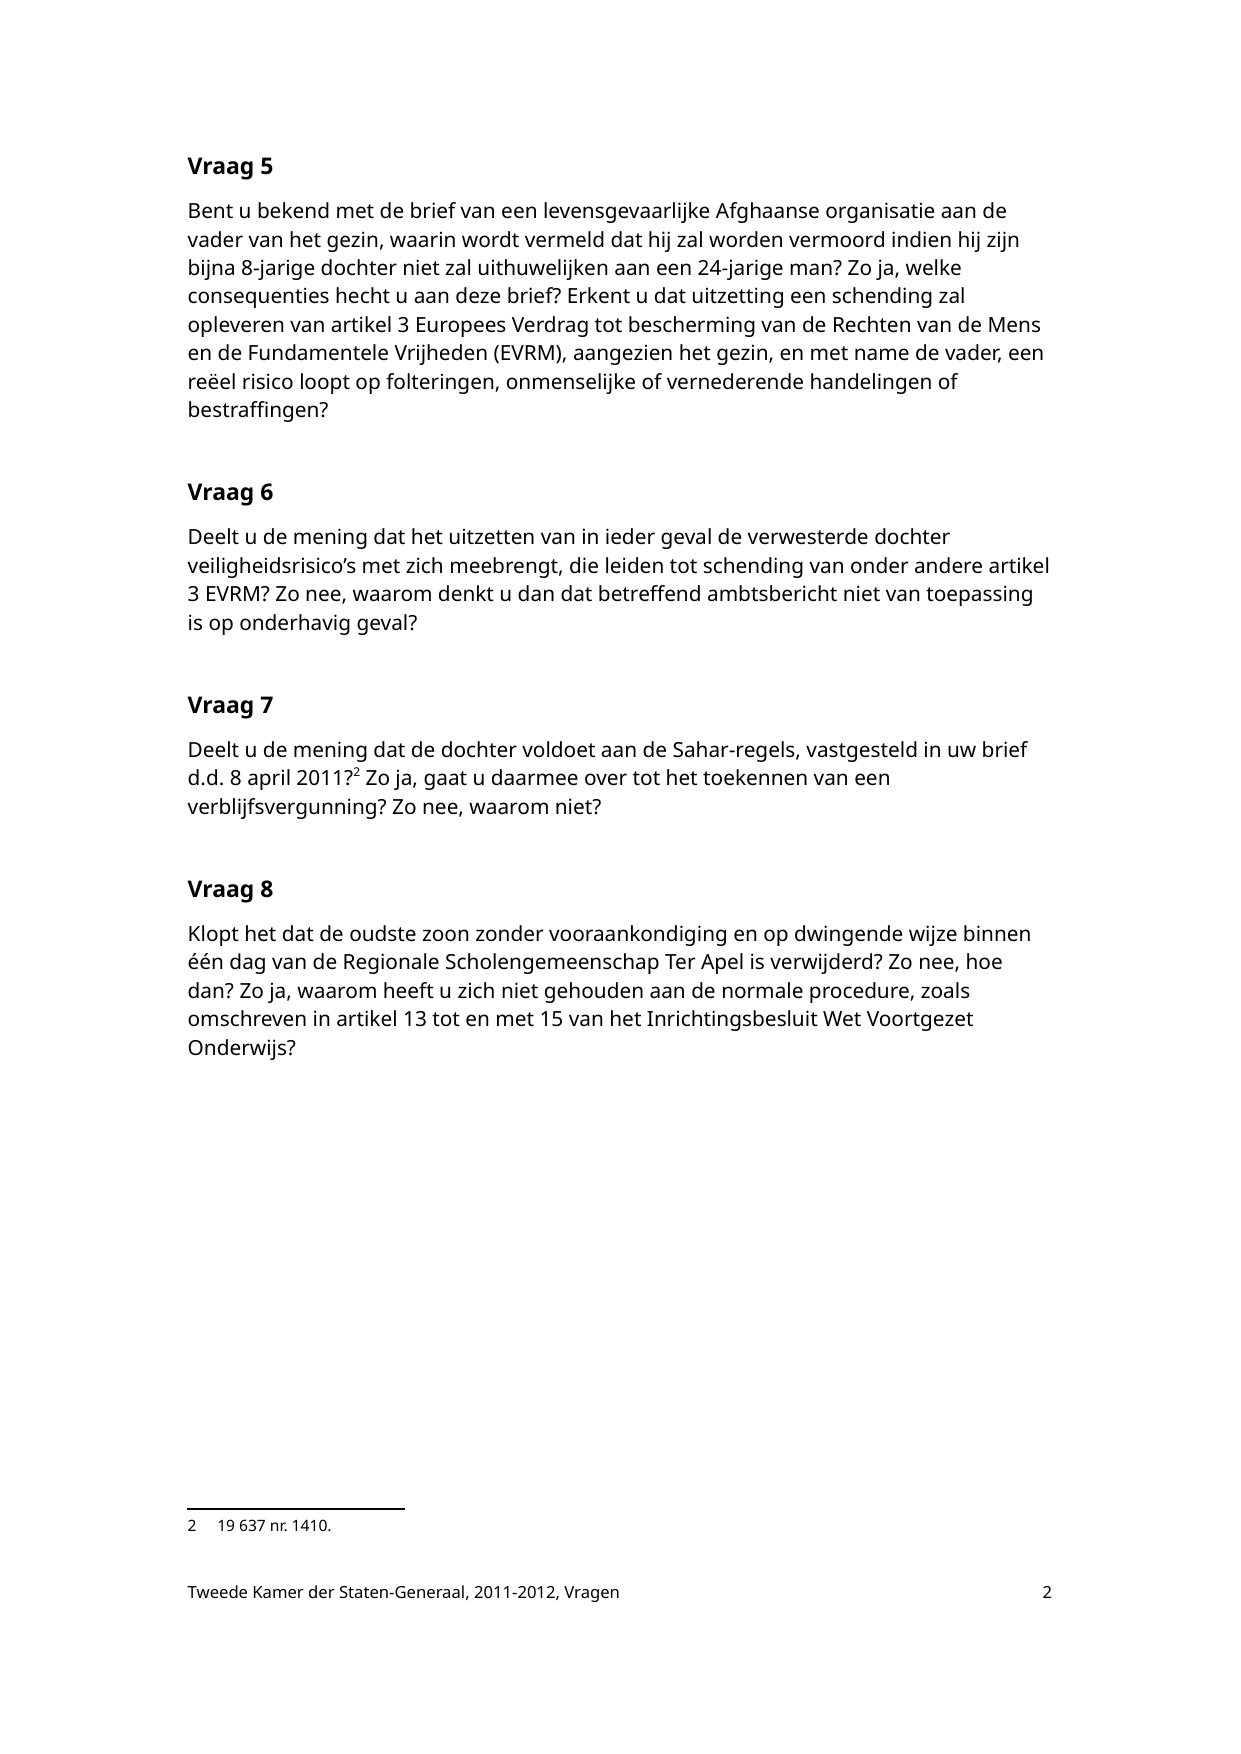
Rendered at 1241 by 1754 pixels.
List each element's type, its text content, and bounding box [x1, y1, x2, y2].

subtitle Vraag 5 [187, 150, 1053, 181]
text Deelt u de mening dat de dochter voldoet aan de Sahar-regels, vastgesteld in uw brief d.d. 8 april 2011? Zo ja, gaat u daarmee over tot het toekennen van een verblijfsvergunning? Zo nee, waarom niet? [187, 735, 1053, 820]
text 19 637 nr. 1410. [187, 1508, 1053, 1536]
subtitle Vraag 6 [187, 476, 1053, 507]
subtitle Vraag 8 [187, 873, 1053, 904]
text Deelt u de mening dat het uitzetten van in ieder geval de verwesterde dochter veiligheidsrisico’s met zich meebrengt, die leiden tot schending van onder andere artikel 3 EVRM? Zo nee, waarom denkt u dan dat betreffend ambtsbericht niet van toepassing is op onderhavig geval? [187, 522, 1053, 636]
subtitle Vraag 7 [187, 689, 1053, 720]
text Klopt het dat de oudste zoon zonder vooraankondiging en op dwingende wijze binnen één dag van de Regionale Scholengemeenschap Ter Apel is verwijderd? Zo nee, hoe dan? Zo ja, waarom heeft u zich niet gehouden aan de normale procedure, zoals omschreven in artikel 13 tot en met 15 van het Inrichtingsbesluit Wet Voortgezet Onderwijs? [187, 919, 1053, 1061]
text Bent u bekend met de brief van een levensgevaarlijke Afghaanse organisatie aan de vader van het gezin, waarin wordt vermeld dat hij zal worden vermoord indien hij zijn bijna 8-jarige dochter niet zal uithuwelijken aan een 24-jarige man? Zo ja, welke consequenties hecht u aan deze brief? Erkent u dat uitzetting een schending zal opleveren van artikel 3 Europees Verdrag tot bescherming van de Rechten van de Mens en de Fundamentele Vrijheden (EVRM), aangezien het gezin, en met name de vader, een reëel risico loopt op folteringen, onmenselijke of vernederende handelingen of bestraffingen? [187, 196, 1053, 424]
